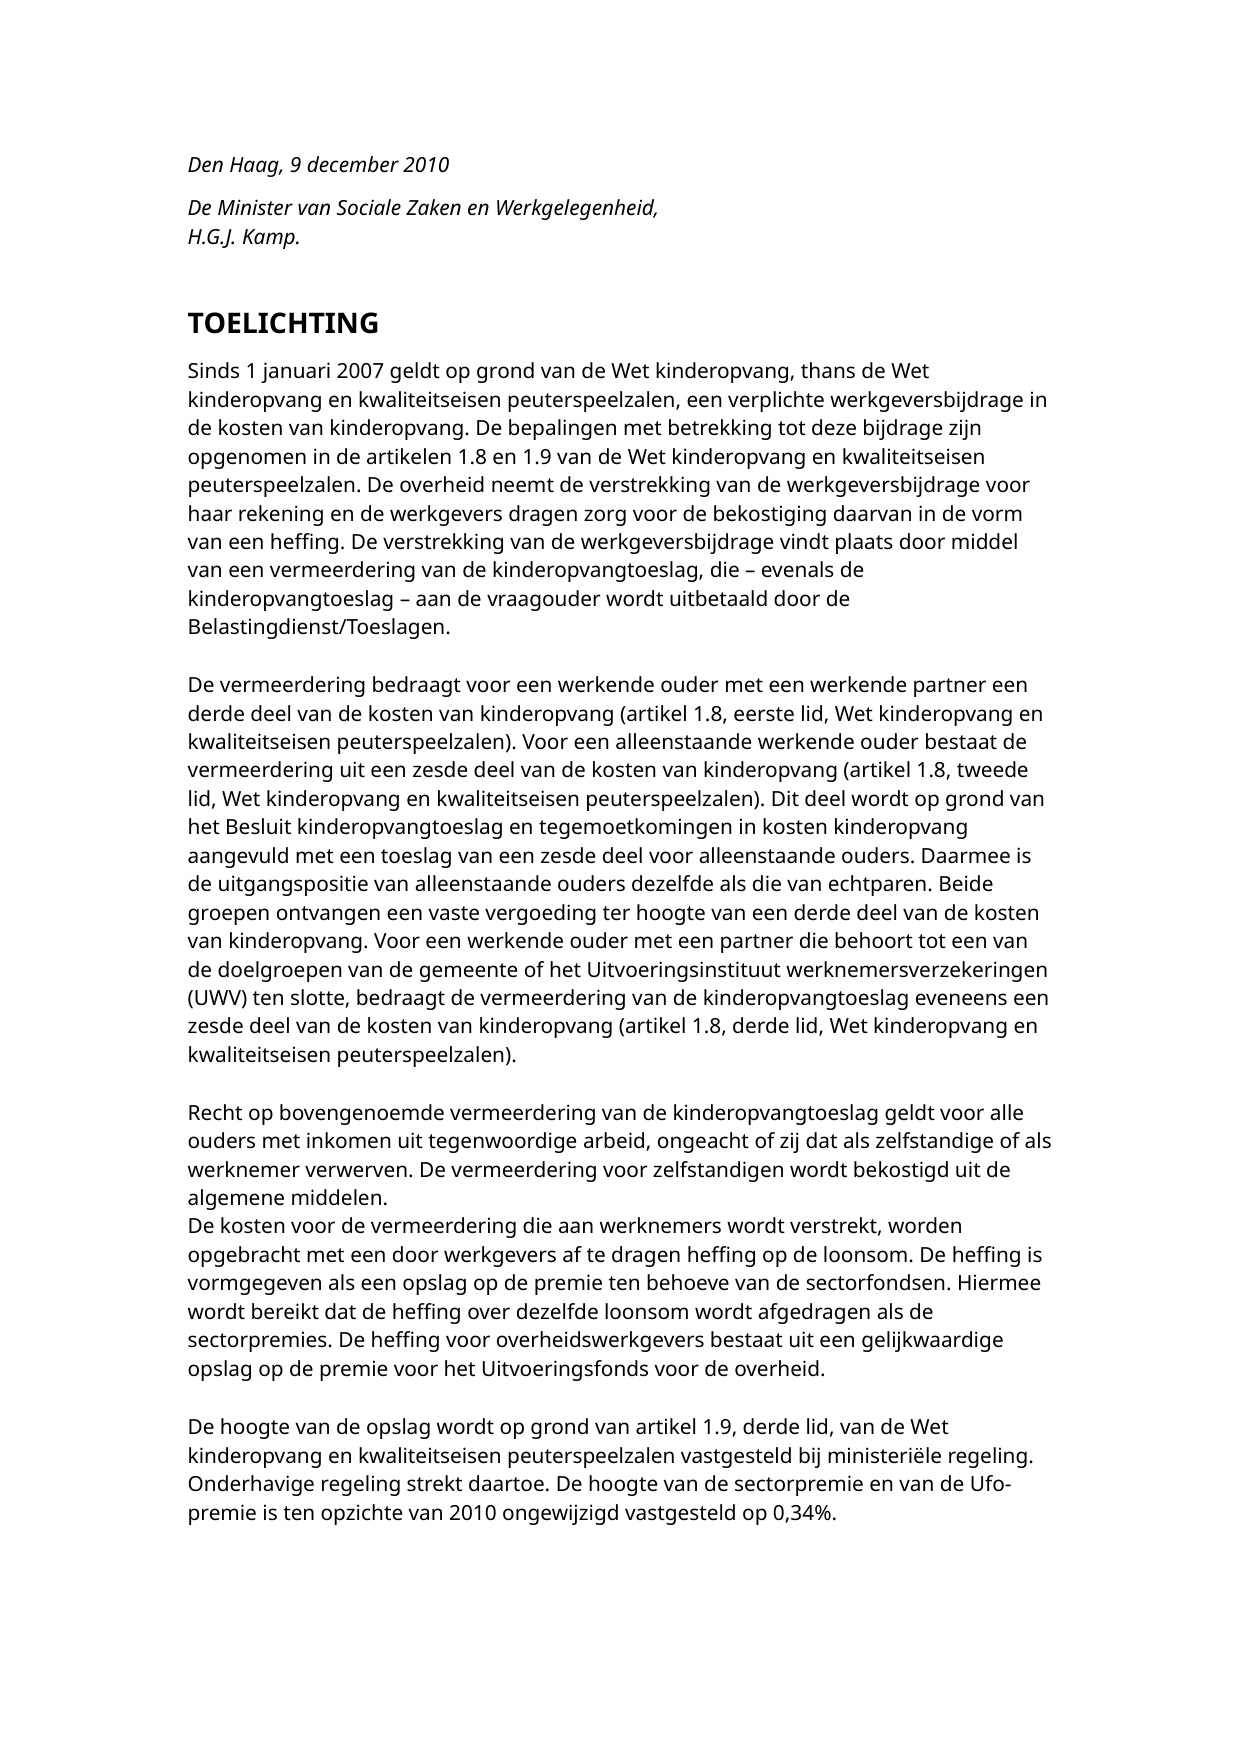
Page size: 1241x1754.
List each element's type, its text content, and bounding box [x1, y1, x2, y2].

text De kosten voor de vermeerdering die aan werknemers wordt verstrekt, worden opgebracht met een door werkgevers af te dragen heffing op de loonsom. De heffing is vormgegeven als een opslag op de premie ten behoeve van de sectorfondsen. Hiermee wordt bereikt dat de heffing over dezelfde loonsom wordt afgedragen als de sectorpremies. De heffing voor overheidswerkgevers bestaat uit een gelijkwaardige opslag op de premie voor het Uitvoeringsfonds voor de overheid. [187, 1212, 1053, 1382]
text De hoogte van de opslag wordt op grond van artikel 1.9, derde lid, van de Wet kinderopvang en kwaliteitseisen peuterspeelzalen vastgesteld bij ministeriële regeling. Onderhavige regeling strekt daartoe. De hoogte van de sectorpremie en van de Ufo-premie is ten opzichte van 2010 ongewijzigd vastgesteld op 0,34%. [187, 1412, 1053, 1526]
text Sinds 1 januari 2007 geldt op grond van de Wet kinderopvang, thans de Wet kinderopvang en kwaliteitseisen peuterspeelzalen, een verplichte werkgeversbijdrage in de kosten van kinderopvang. De bepalingen met betrekking tot deze bijdrage zijn opgenomen in de artikelen 1.8 en 1.9 van de Wet kinderopvang en kwaliteitseisen peuterspeelzalen. De overheid neemt de verstrekking van de werkgeversbijdrage voor haar rekening en de werkgevers dragen zorg voor de bekostiging daarvan in de vorm van een heffing. De verstrekking van de werkgeversbijdrage vindt plaats door middel van een vermeerdering van de kinderopvangtoeslag, die – evenals de kinderopvangtoeslag – aan de vraagouder wordt uitbetaald door de Belastingdienst/Toeslagen. [187, 356, 1053, 641]
text De vermeerdering bedraagt voor een werkende ouder met een werkende partner een derde deel van de kosten van kinderopvang (artikel 1.8, eerste lid, Wet kinderopvang en kwaliteitseisen peuterspeelzalen). Voor een alleenstaande werkende ouder bestaat de vermeerdering uit een zesde deel van de kosten van kinderopvang (artikel 1.8, tweede lid, Wet kinderopvang en kwaliteitseisen peuterspeelzalen). Dit deel wordt op grond van het Besluit kinderopvangtoeslag en tegemoetkomingen in kosten kinderopvang aangevuld met een toeslag van een zesde deel voor alleenstaande ouders. Daarmee is de uitgangspositie van alleenstaande ouders dezelfde als die van echtparen. Beide groepen ontvangen een vaste vergoeding ter hoogte van een derde deel van de kosten van kinderopvang. Voor een werkende ouder met een partner die behoort tot een van de doelgroepen van de gemeente of het Uitvoeringsinstituut werknemersverzekeringen (UWV) ten slotte, bedraagt de vermeerdering van de kinderopvangtoeslag eveneens een zesde deel van de kosten van kinderopvang (artikel 1.8, derde lid, Wet kinderopvang en kwaliteitseisen peuterspeelzalen). [187, 670, 1053, 1068]
text Recht op bovengenoemde vermeerdering van de kinderopvangtoeslag geldt voor alle ouders met inkomen uit tegenwoordige arbeid, ongeacht of zij dat als zelfstandige of als werknemer verwerven. De vermeerdering voor zelfstandigen wordt bekostigd uit de algemene middelen. [187, 1098, 1053, 1212]
text De Minister van Sociale Zaken en Werkgelegenheid, [187, 193, 1053, 222]
text Den Haag, 9 december 2010 [187, 150, 1053, 178]
text H.G.J. Kamp. [187, 222, 1053, 250]
subtitle TOELICHTING [187, 303, 1053, 341]
